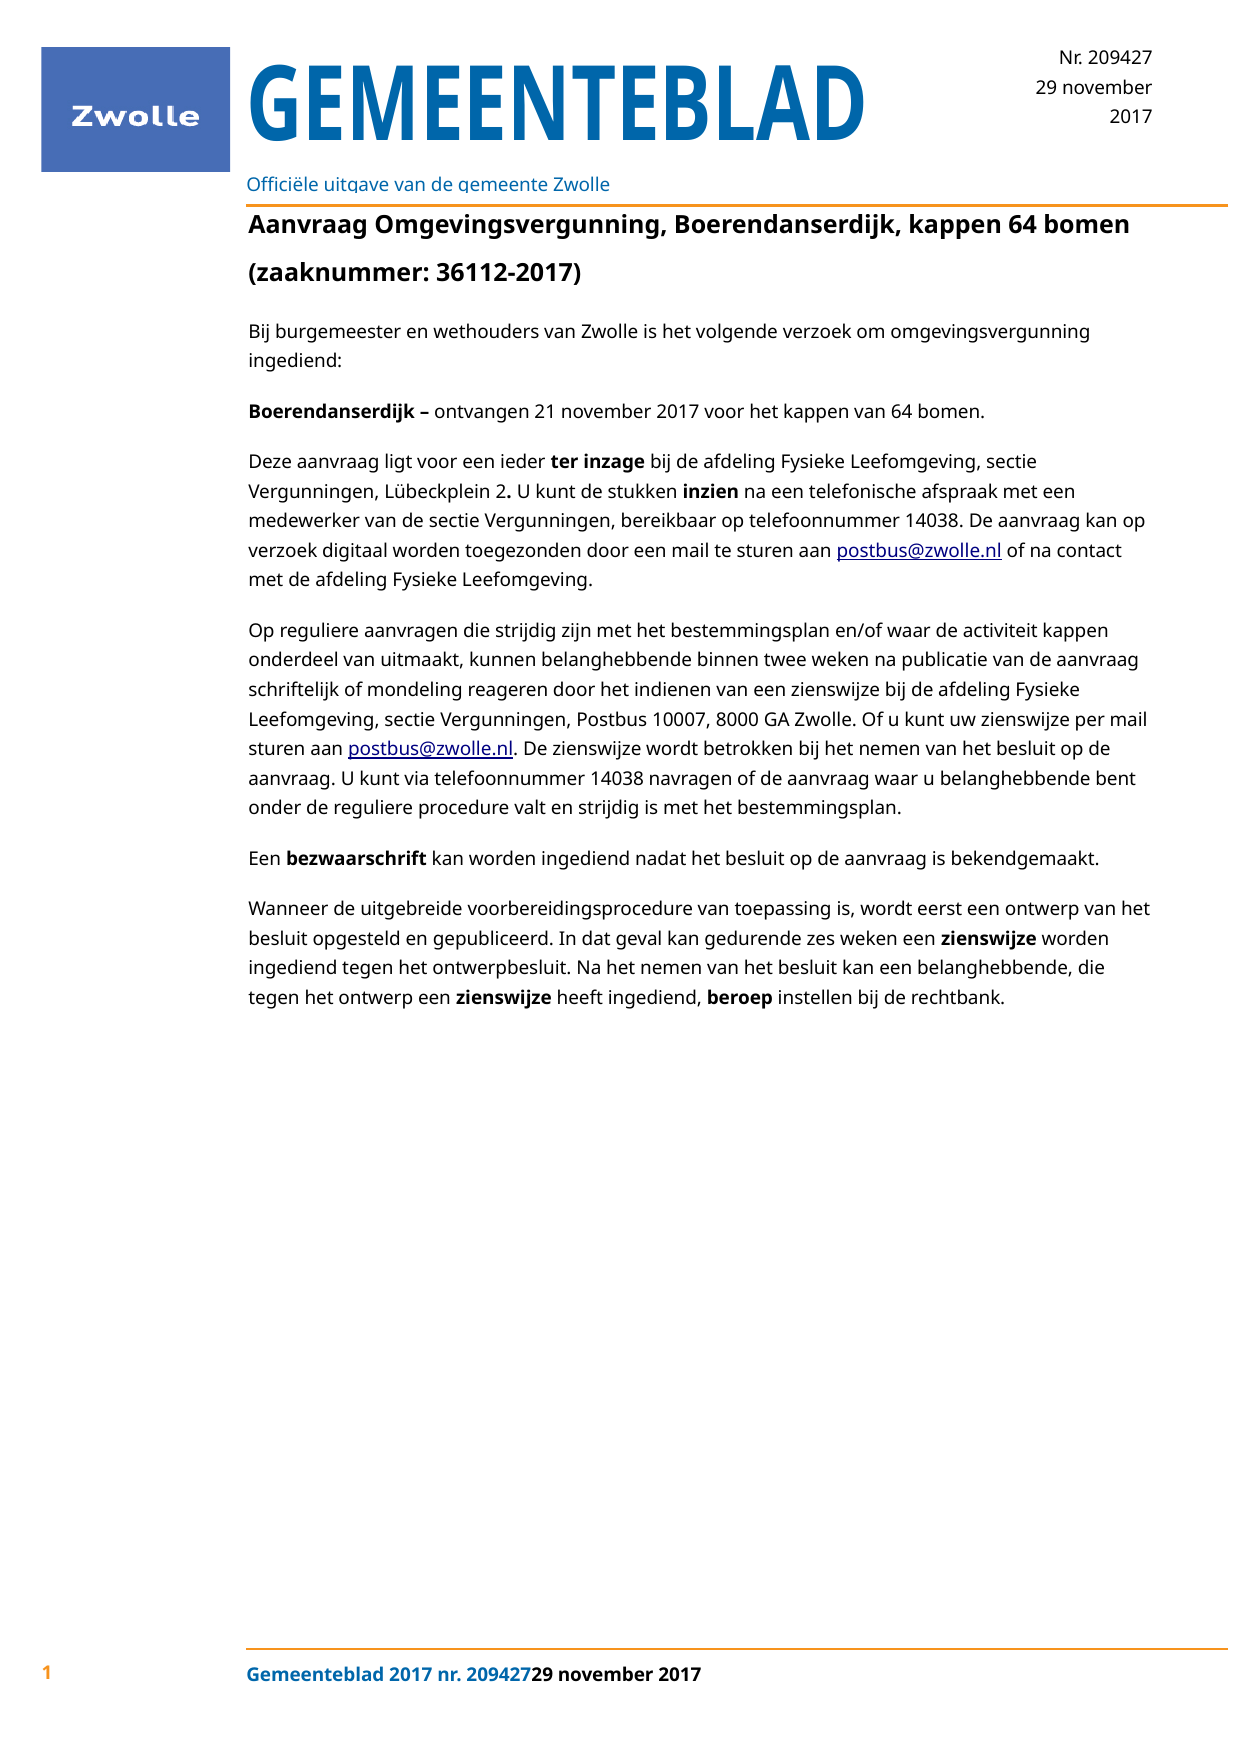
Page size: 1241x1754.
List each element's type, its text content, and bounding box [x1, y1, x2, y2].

text Bij burgemeester en wethouders van Zwolle is het volgende verzoek om omgevingsvergunning ingediend: [248, 318, 1152, 373]
text Deze aanvraag ligt voor een ieder ter inzage bij de afdeling Fysieke Leefomgeving, sectie Vergunningen, Lübeckplein 2. U kunt de stukken inzien na een telefonische afspraak met een medewerker van de sectie Vergunningen, bereikbaar op telefoonnummer 14038. De aanvraag kan op verzoek digitaal worden toegezonden door een mail te sturen aan postbus@zwolle.nl of na contact met de afdeling Fysieke Leefomgeving. [248, 448, 1152, 592]
text Aanvraag Omgevingsvergunning, Boerendanserdijk, kappen 64 bomen (zaaknummer: 36112-2017) [248, 207, 1152, 288]
picture [41, 47, 231, 172]
text Boerendanserdijk – ontvangen 21 november 2017 voor het kappen van 64 bomen. [248, 398, 1152, 424]
text Wanneer de uitgebreide voorbereidingsprocedure van toepassing is, wordt eerst een ontwerp van het besluit opgesteld en gepubliceerd. In dat geval kan gedurende zes weken een zienswijze worden ingediend tegen het ontwerpbesluit. Na het nemen van het besluit kan een belanghebbende, die tegen het ontwerp een zienswijze heeft ingediend, beroep instellen bij de rechtbank. [248, 895, 1152, 1010]
text Een bezwaarschrift kan worden ingediend nadat het besluit op de aanvraag is bekendgemaakt. [248, 845, 1152, 871]
text Op reguliere aanvragen die strijdig zijn met het bestemmingsplan en/of waar de activiteit kappen onderdeel van uitmaakt, kunnen belanghebbende binnen twee weken na publicatie van de aanvraag schriftelijk of mondeling reageren door het indienen van een zienswijze bij de afdeling Fysieke Leefomgeving, sectie Vergunningen, Postbus 10007, 8000 GA Zwolle. Of u kunt uw zienswijze per mail sturen aan postbus@zwolle.nl. De zienswijze wordt betrokken bij het nemen van het besluit op de aanvraag. U kunt via telefoonnummer 14038 navragen of de aanvraag waar u belanghebbende bent onder de reguliere procedure valt en strijdig is met het bestemmingsplan. [248, 617, 1152, 820]
